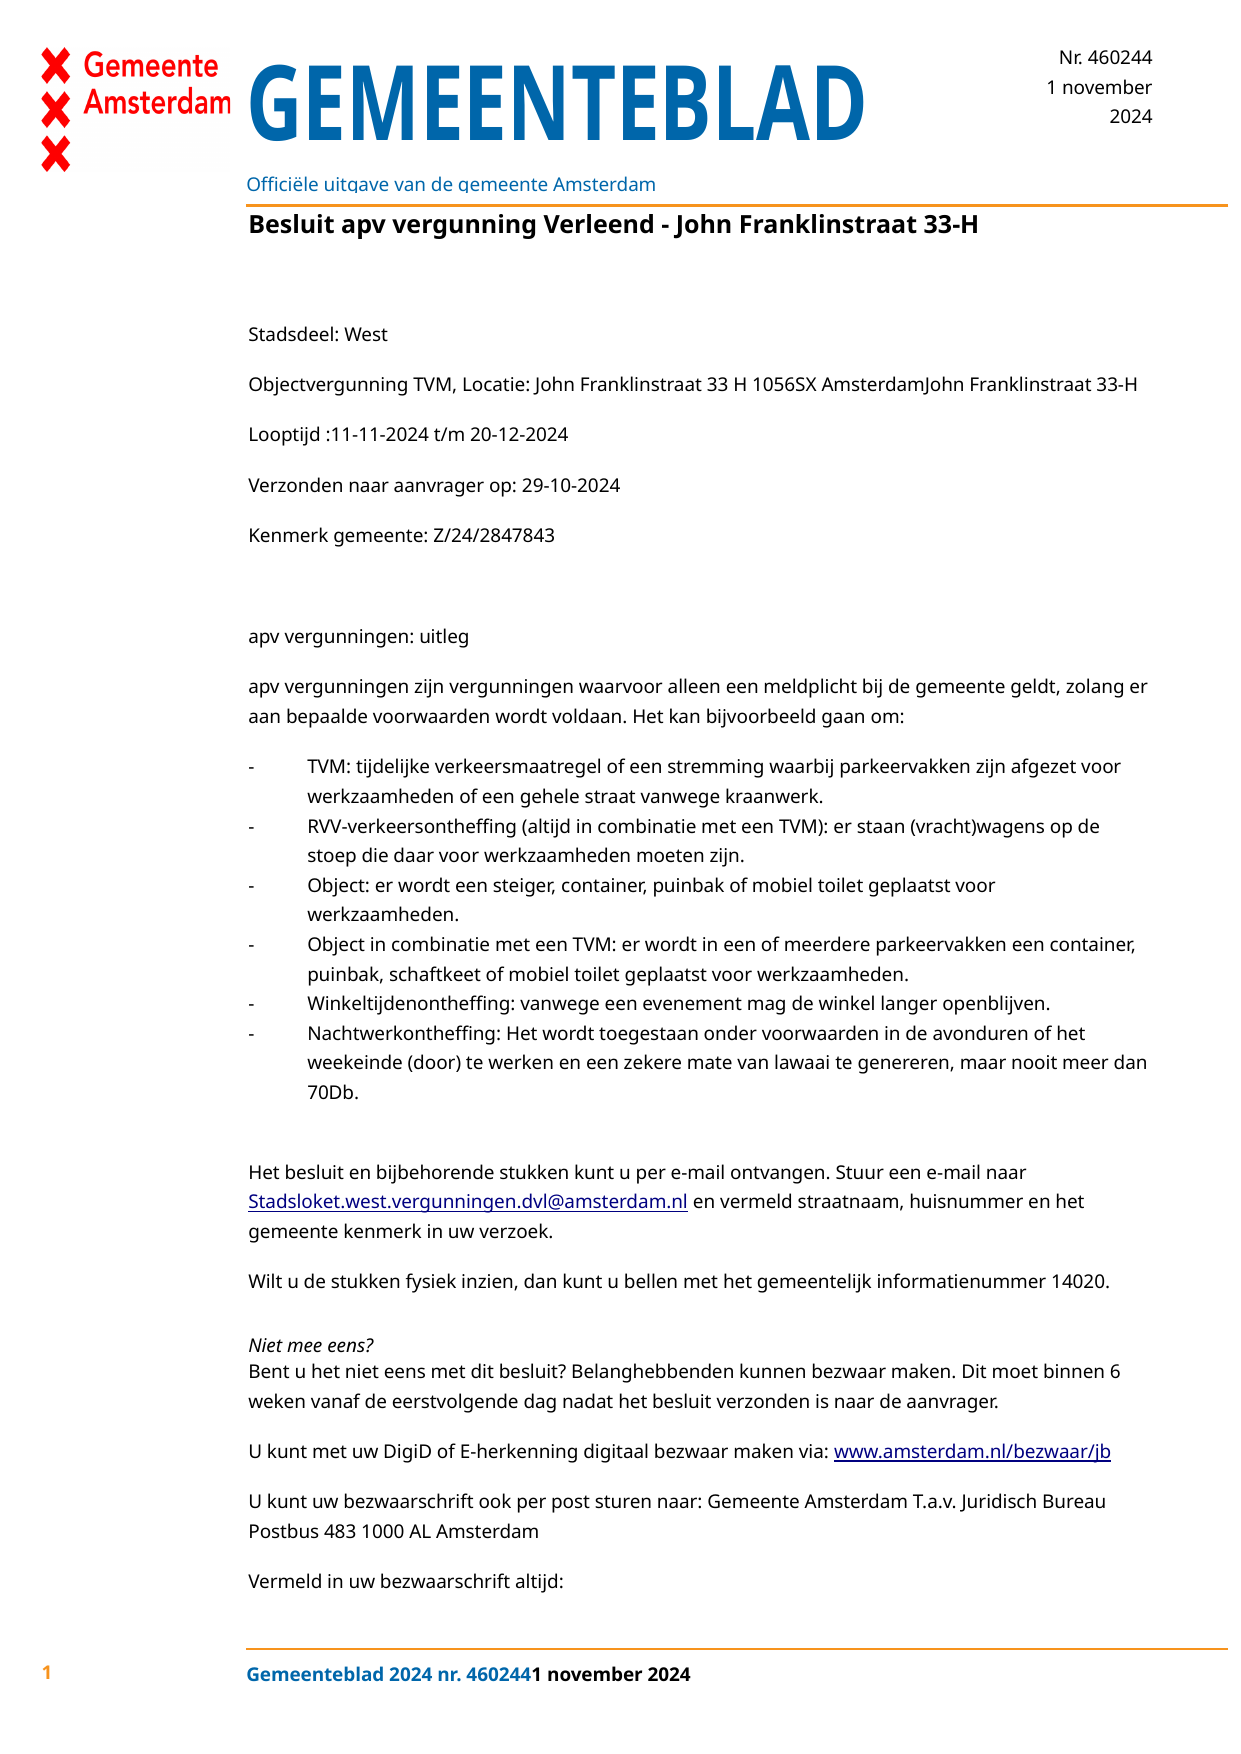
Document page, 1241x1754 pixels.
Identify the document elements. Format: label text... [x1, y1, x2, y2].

text Kenmerk gemeente: Z/24/2847843 [248, 522, 1152, 548]
text Stadsdeel: West [248, 321, 1152, 346]
list Winkeltijdenontheffing: vanwege een evenement mag de winkel langer openblijven. [248, 990, 1152, 1016]
picture [41, 47, 231, 172]
text U kunt uw bezwaarschrift ook per post sturen naar: Gemeente Amsterdam T.a.v. Juridisch Bureau Postbus 483 1000 AL Amsterdam [248, 1489, 1152, 1544]
text Besluit apv vergunning Verleend - John Franklinstraat 33-H [248, 207, 1152, 241]
text apv vergunningen zijn vergunningen waarvoor alleen een meldplicht bij de gemeente geldt, zolang er aan bepaalde voorwaarden wordt voldaan. Het kan bijvoorbeeld gaan om: [248, 674, 1152, 729]
list Object in combinatie met een TVM: er wordt in een of meerdere parkeervakken een container, puinbak, schaftkeet of mobiel toilet geplaatst voor werkzaamheden. [248, 931, 1152, 986]
text Bent u het niet eens met dit besluit? Belanghebbenden kunnen bezwaar maken. Dit moet binnen 6 weken vanaf de eerstvolgende dag nadat het besluit verzonden is naar de aanvrager. [248, 1358, 1152, 1414]
text Niet mee eens? [248, 1333, 1152, 1358]
list Object: er wordt een steiger, container, puinbak of mobiel toilet geplaatst voor werkzaamheden. [248, 872, 1152, 927]
text Vermeld in uw bezwaarschrift altijd: [248, 1569, 1152, 1594]
text Het besluit en bijbehorende stukken kunt u per e-mail ontvangen. Stuur een e-mail naar Stadsloket.west.vergunningen.dvl@amsterdam.nl en vermeld straatnaam, huisnummer en het gemeente kenmerk in uw verzoek. [248, 1159, 1152, 1244]
list TVM: tijdelijke verkeersmaatregel of een stremming waarbij parkeervakken zijn afgezet voor werkzaamheden of een gehele straat vanwege kraanwerk. [248, 754, 1152, 809]
list Nachtwerkontheffing: Het wordt toegestaan onder voorwaarden in de avonduren of het weekeinde (door) te werken en een zekere mate van lawaai te genereren, maar nooit meer dan 70Db. [248, 1020, 1152, 1105]
text Wilt u de stukken fysiek inzien, dan kunt u bellen met het gemeentelijk informatienummer 14020. [248, 1269, 1152, 1294]
text Looptijd :11-11-2024 t/m 20-12-2024 [248, 422, 1152, 447]
text U kunt met uw DigiD of E-herkenning digitaal bezwaar maken via: www.amsterdam.nl/bezwaar/jb [248, 1438, 1152, 1464]
text apv vergunningen: uitleg [248, 623, 1152, 649]
text Verzonden naar aanvrager op: 29-10-2024 [248, 472, 1152, 498]
list RVV-verkeersontheffing (altijd in combinatie met een TVM): er staan (vracht)wagens op de stoep die daar voor werkzaamheden moeten zijn. [248, 813, 1152, 868]
text Objectvergunning TVM, Locatie: John Franklinstraat 33 H 1056SX AmsterdamJohn Franklinstraat 33-H [248, 371, 1152, 397]
